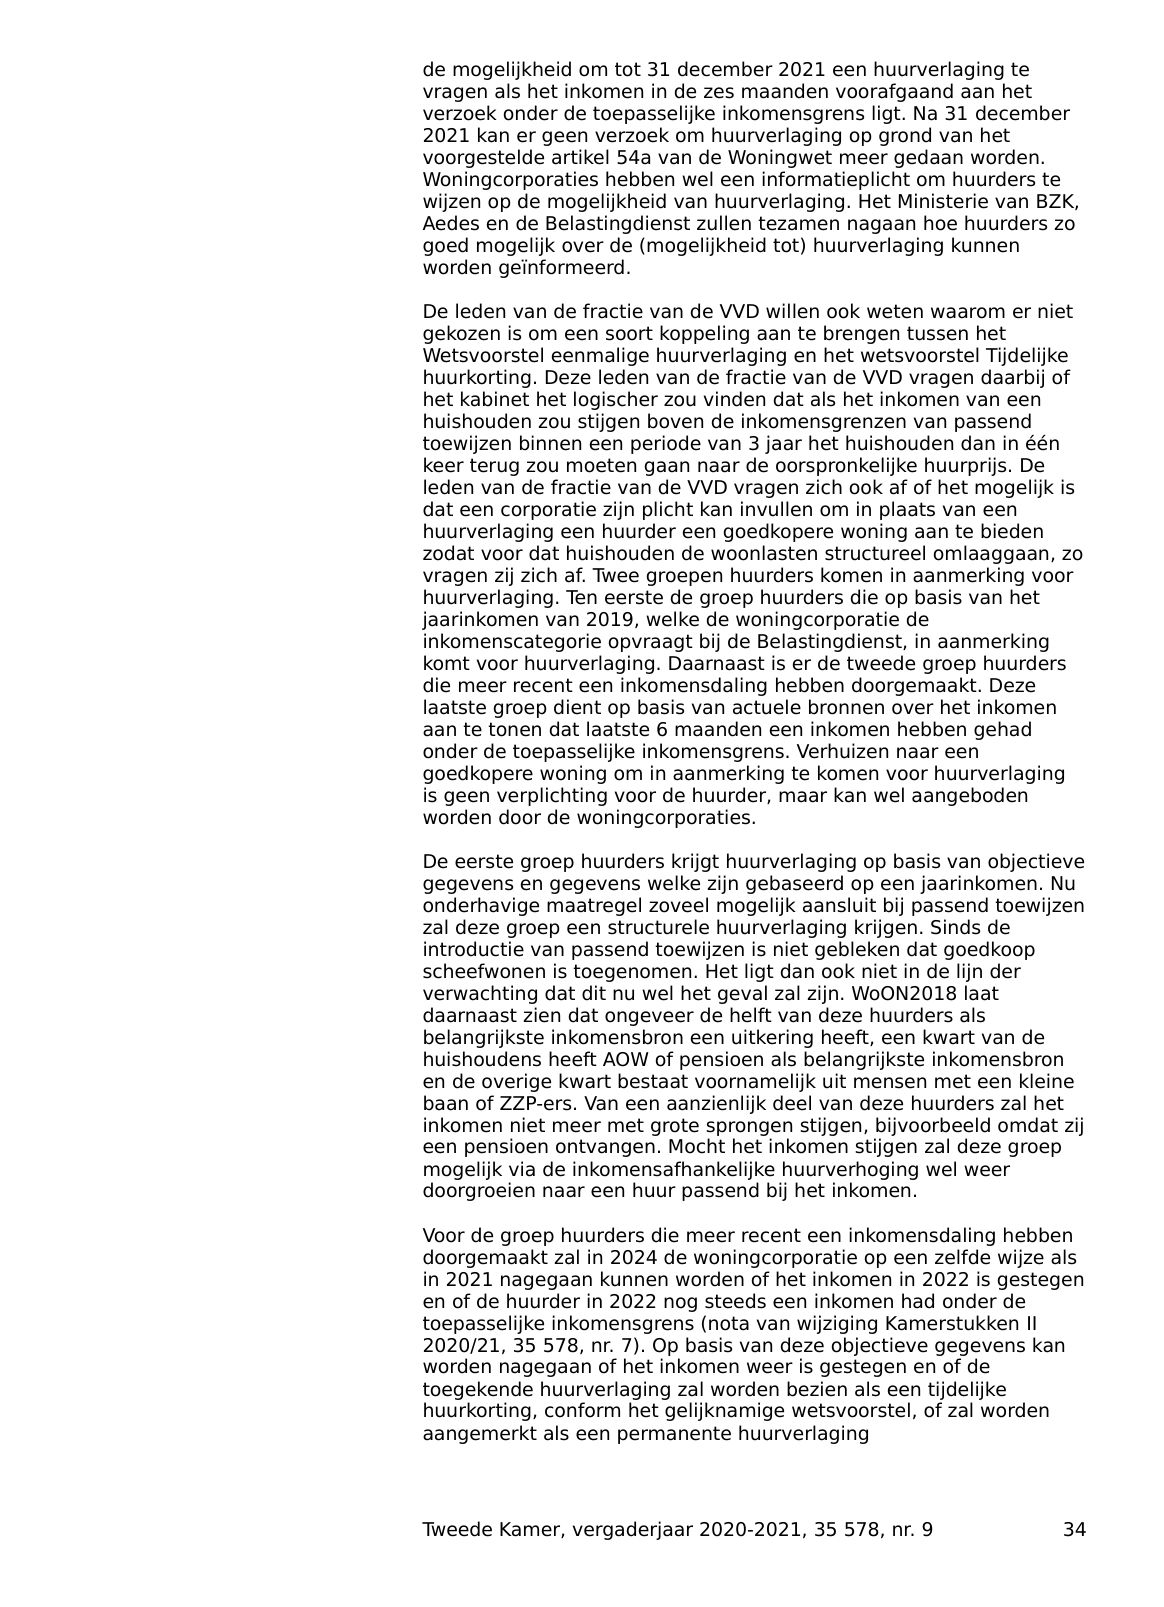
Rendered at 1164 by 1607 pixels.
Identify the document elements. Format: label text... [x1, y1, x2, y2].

text Voor de groep huurders die meer recent een inkomensdaling hebben doorgemaakt zal in 2024 de woningcorporatie op een zelfde wijze als in 2021 nagegaan kunnen worden of het inkomen in 2022 is gestegen en of de huurder in 2022 nog steeds een inkomen had onder de toepasselijke inkomensgrens (nota van wijziging Kamerstukken II 2020/21, 35 578, nr. 7). Op basis van deze objectieve gegevens kan worden nagegaan of het inkomen weer is gestegen en of de toegekende huurverlaging zal worden bezien als een tijdelijke huurkorting, conform het gelijknamige wetsvoorstel, of zal worden aangemerkt als een permanente huurverlaging [422, 1224, 1087, 1444]
text De eerste groep huurders krijgt huurverlaging op basis van objectieve gegevens en gegevens welke zijn gebaseerd op een jaarinkomen. Nu onderhavige maatregel zoveel mogelijk aansluit bij passend toewijzen zal deze groep een structurele huurverlaging krijgen. Sinds de introductie van passend toewijzen is niet gebleken dat goedkoop scheefwonen is toegenomen. Het ligt dan ook niet in de lijn der verwachting dat dit nu wel het geval zal zijn. WoON2018 laat daarnaast zien dat ongeveer de helft van deze huurders als belangrijkste inkomensbron een uitkering heeft, een kwart van de huishoudens heeft AOW of pensioen als belangrijkste inkomensbron en de overige kwart bestaat voornamelijk uit mensen met een kleine baan of ZZP-ers. Van een aanzienlijk deel van deze huurders zal het inkomen niet meer met grote sprongen stijgen, bijvoorbeeld omdat zij een pensioen ontvangen. Mocht het inkomen stijgen zal deze groep mogelijk via de inkomensafhankelijke huurverhoging wel weer doorgroeien naar een huur passend bij het inkomen. [422, 851, 1087, 1202]
text de mogelijkheid om tot 31 december 2021 een huurverlaging te vragen als het inkomen in de zes maanden voorafgaand aan het verzoek onder de toepasselijke inkomensgrens ligt. Na 31 december 2021 kan er geen verzoek om huurverlaging op grond van het voorgestelde artikel 54a van de Woningwet meer gedaan worden. Woningcorporaties hebben wel een informatieplicht om huurders te wijzen op de mogelijkheid van huurverlaging. Het Ministerie van BZK, Aedes en de Belastingdienst zullen tezamen nagaan hoe huurders zo goed mogelijk over de (mogelijkheid tot) huurverlaging kunnen worden geïnformeerd. [422, 59, 1087, 279]
text De leden van de fractie van de VVD willen ook weten waarom er niet gekozen is om een soort koppeling aan te brengen tussen het Wetsvoorstel eenmalige huurverlaging en het wetsvoorstel Tijdelijke huurkorting. Deze leden van de fractie van de VVD vragen daarbij of het kabinet het logischer zou vinden dat als het inkomen van een huishouden zou stijgen boven de inkomensgrenzen van passend toewijzen binnen een periode van 3 jaar het huishouden dan in één keer terug zou moeten gaan naar de oorspronkelijke huurprijs. De leden van de fractie van de VVD vragen zich ook af of het mogelijk is dat een corporatie zijn plicht kan invullen om in plaats van een huurverlaging een huurder een goedkopere woning aan te bieden zodat voor dat huishouden de woonlasten structureel omlaaggaan, zo vragen zij zich af. Twee groepen huurders komen in aanmerking voor huurverlaging. Ten eerste de groep huurders die op basis van het jaarinkomen van 2019, welke de woningcorporatie de inkomenscategorie opvraagt bij de Belastingdienst, in aanmerking komt voor huurverlaging. Daarnaast is er de tweede groep huurders die meer recent een inkomensdaling hebben doorgemaakt. Deze laatste groep dient op basis van actuele bronnen over het inkomen aan te tonen dat laatste 6 maanden een inkomen hebben gehad onder de toepasselijke inkomensgrens. Verhuizen naar een goedkopere woning om in aanmerking te komen voor huurverlaging is geen verplichting voor de huurder, maar kan wel aangeboden worden door de woningcorporaties. [422, 301, 1087, 828]
